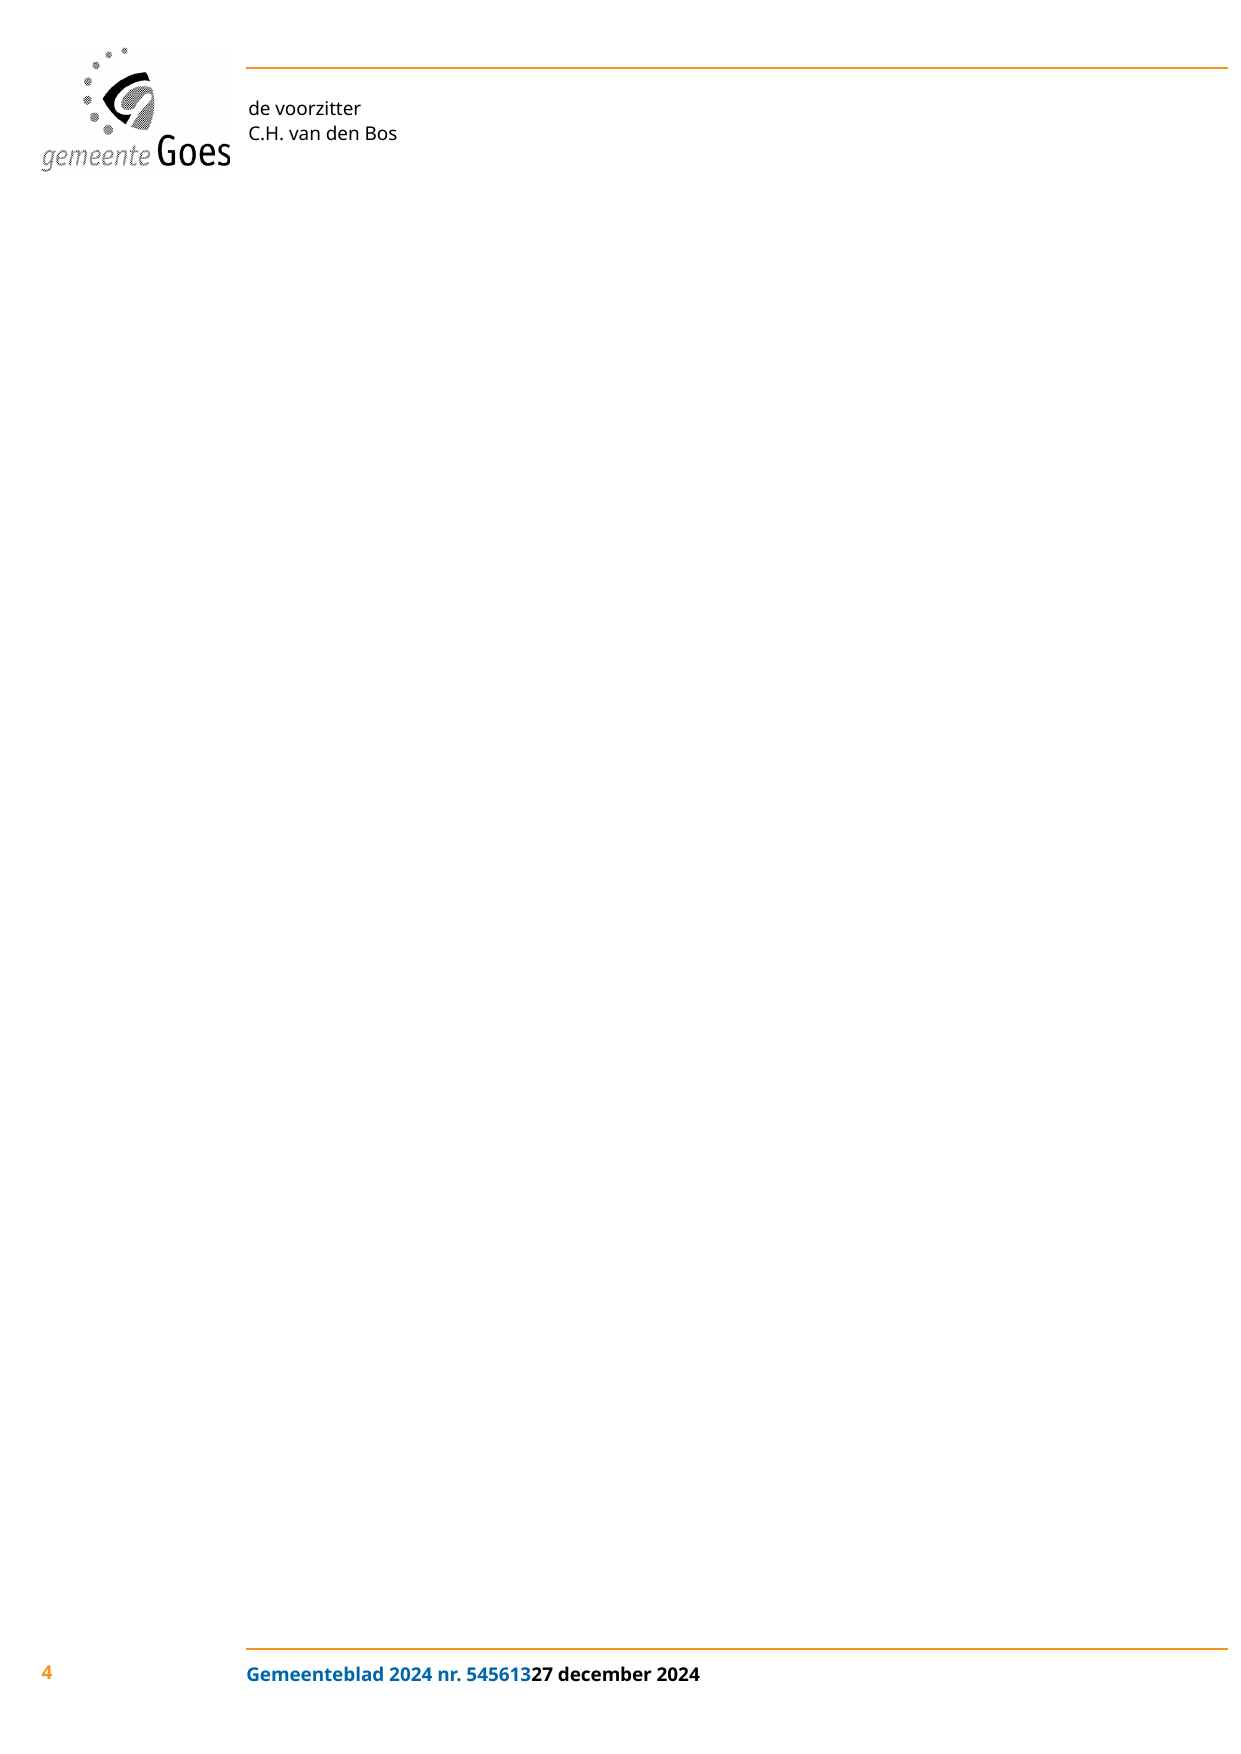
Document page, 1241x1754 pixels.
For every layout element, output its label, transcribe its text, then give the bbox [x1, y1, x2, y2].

picture [41, 47, 231, 172]
text de voorzitter [248, 95, 1152, 121]
text C.H. van den Bos [248, 121, 1152, 146]
